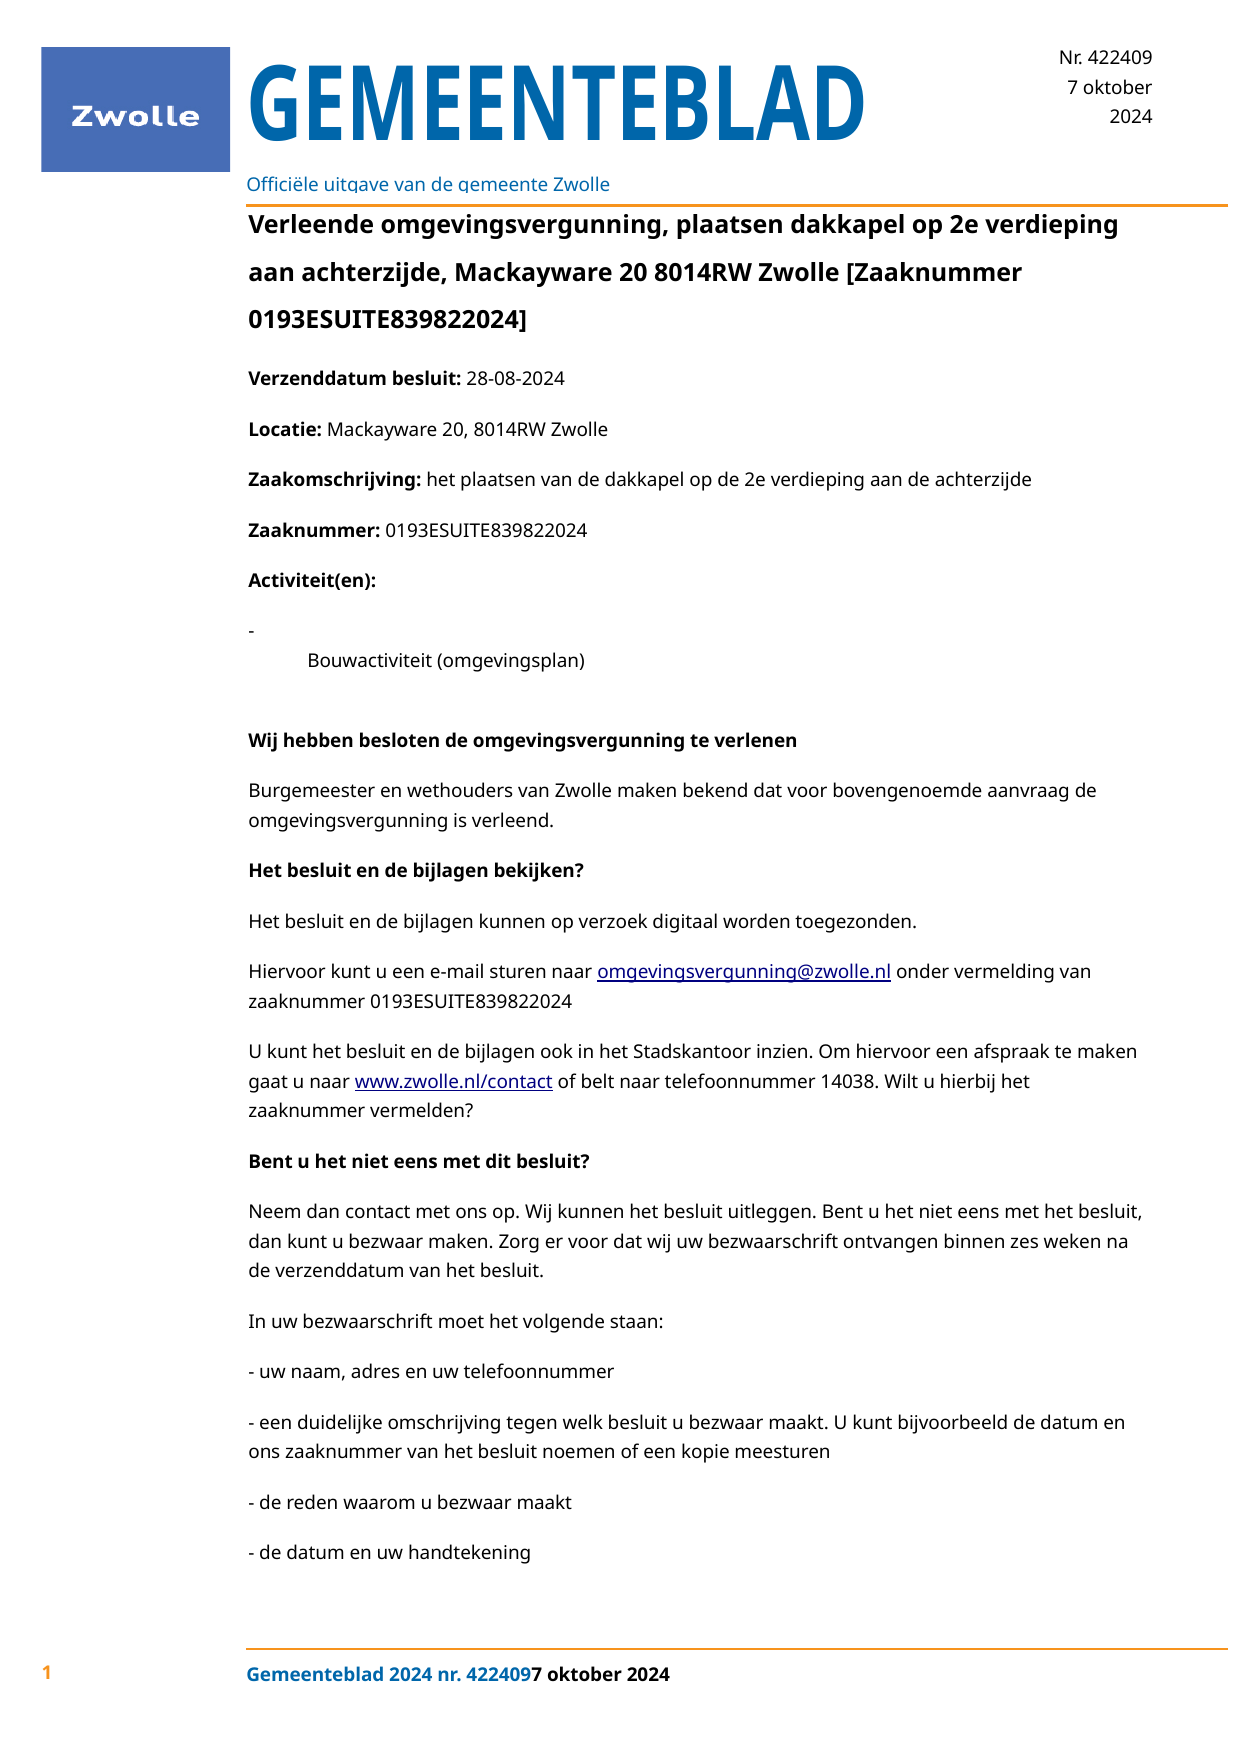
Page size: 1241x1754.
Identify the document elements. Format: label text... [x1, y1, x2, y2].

text - de datum en uw handtekening [248, 1539, 1152, 1565]
text Verleende omgevingsvergunning, plaatsen dakkapel op 2e verdieping aan achterzijde, Mackayware 20 8014RW Zwolle [Zaaknummer 0193ESUITE839822024] [248, 207, 1152, 336]
text - uw naam, adres en uw telefoonnummer [248, 1358, 1152, 1384]
text Verzenddatum besluit: 28-08-2024 [248, 366, 1152, 391]
text Het besluit en de bijlagen kunnen op verzoek digitaal worden toegezonden. [248, 908, 1152, 934]
text Neem dan contact met ons op. Wij kunnen het besluit uitleggen. Bent u het niet eens met het besluit, dan kunt u bezwaar maken. Zorg er voor dat wij uw bezwaarschrift ontvangen binnen zes weken na de verzenddatum van het besluit. [248, 1198, 1152, 1283]
text - de reden waarom u bezwaar maakt [248, 1489, 1152, 1514]
text Burgemeester en wethouders van Zwolle maken bekend dat voor bovengenoemde aanvraag de omgevingsvergunning is verleend. [248, 778, 1152, 833]
picture [41, 47, 231, 172]
text Zaaknummer: 0193ESUITE839822024 [248, 517, 1152, 542]
text Locatie: Mackayware 20, 8014RW Zwolle [248, 416, 1152, 442]
list Bouwactiviteit (omgevingsplan) [248, 647, 1152, 673]
text - een duidelijke omschrijving tegen welk besluit u bezwaar maakt. U kunt bijvoorbeeld de datum en ons zaaknummer van het besluit noemen of een kopie meesturen [248, 1409, 1152, 1464]
text Het besluit en de bijlagen bekijken? [248, 858, 1152, 883]
text Activiteit(en): [248, 567, 1152, 593]
text Zaakomschrijving: het plaatsen van de dakkapel op de 2e verdieping aan de achterzijde [248, 466, 1152, 492]
text In uw bezwaarschrift moet het volgende staan: [248, 1308, 1152, 1334]
text U kunt het besluit en de bijlagen ook in het Stadskantoor inzien. Om hiervoor een afspraak te maken gaat u naar www.zwolle.nl/contact of belt naar telefoonnummer 14038. Wilt u hierbij het zaaknummer vermelden? [248, 1038, 1152, 1123]
text Hiervoor kunt u een e-mail sturen naar omgevingsvergunning@zwolle.nl onder vermelding van zaaknummer 0193ESUITE839822024 [248, 958, 1152, 1014]
text Bent u het niet eens met dit besluit? [248, 1148, 1152, 1174]
text Wij hebben besloten de omgevingsvergunning te verlenen [248, 727, 1152, 753]
